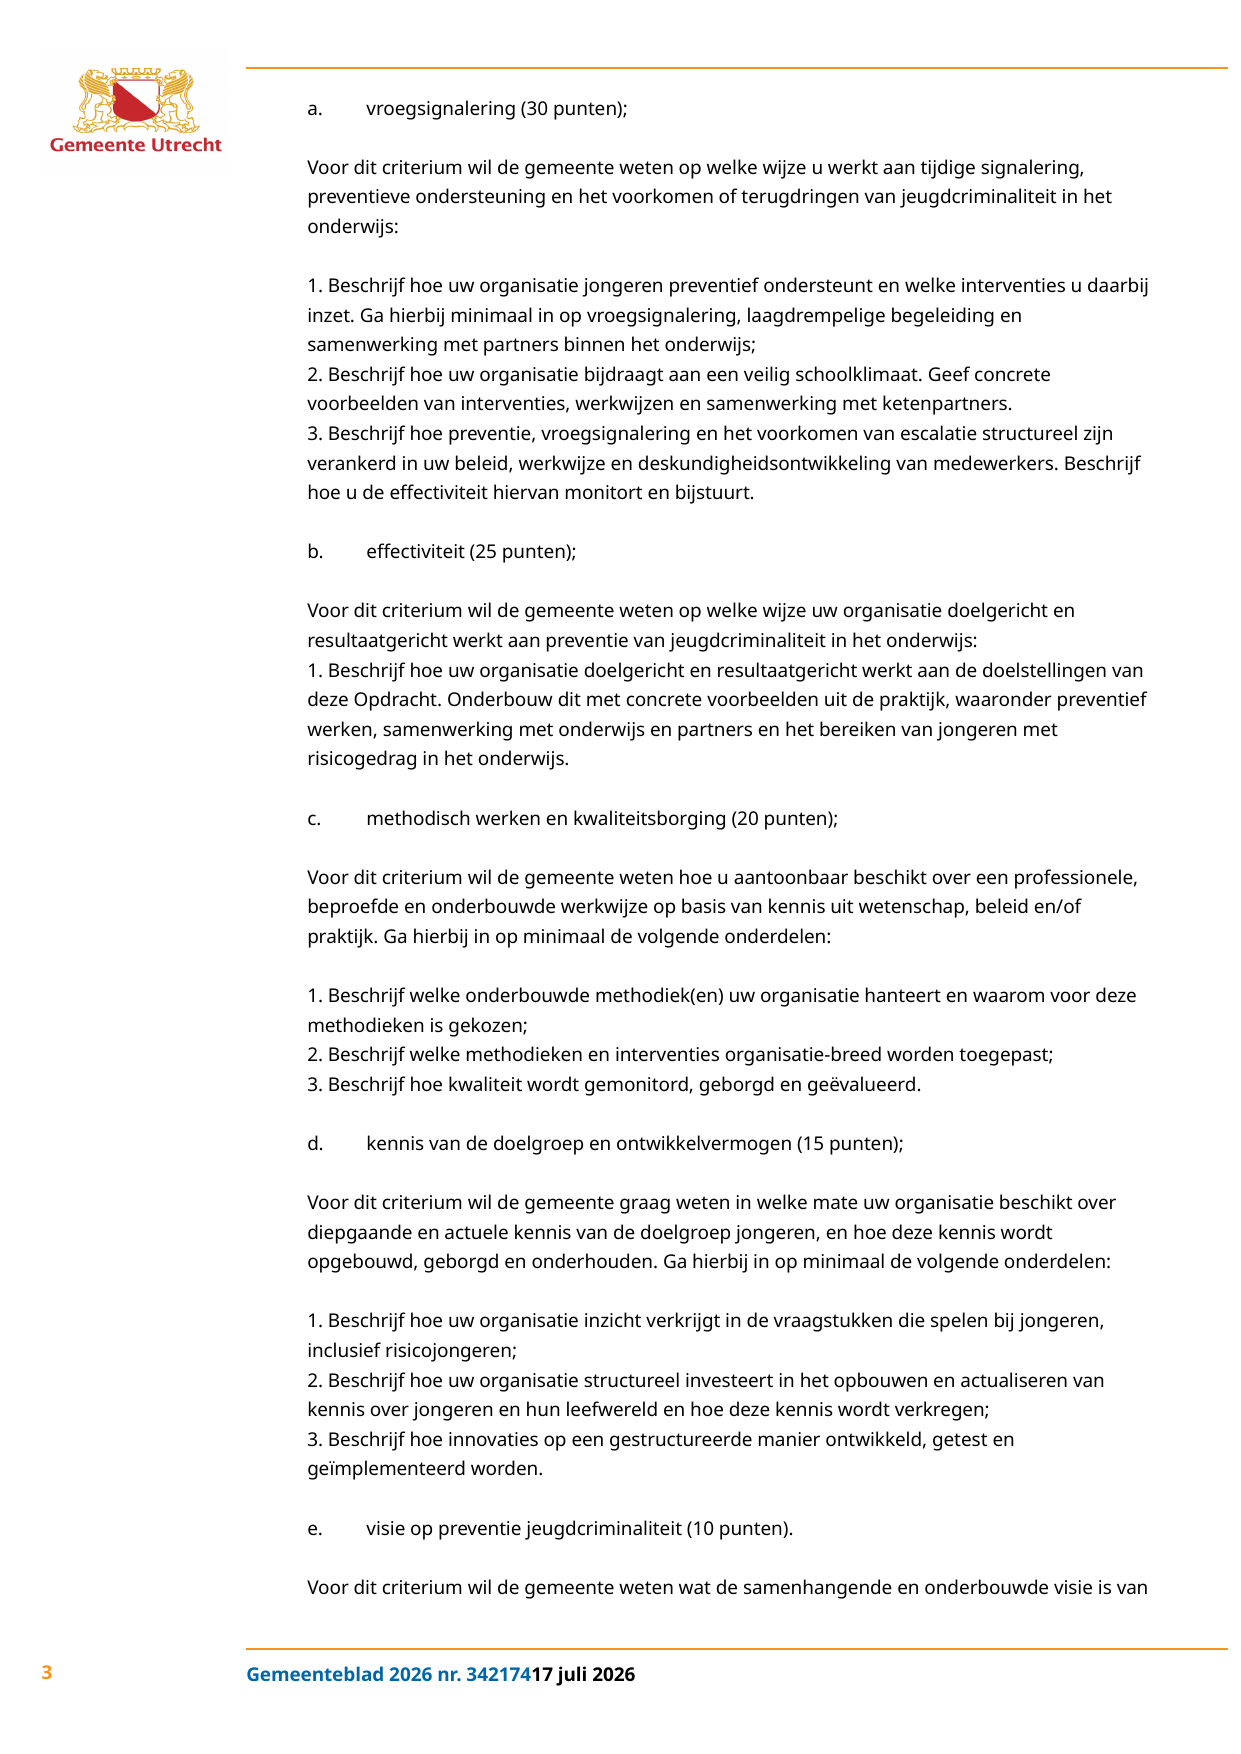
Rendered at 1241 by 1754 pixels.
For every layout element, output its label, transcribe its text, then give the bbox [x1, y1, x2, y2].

list effectiviteit (25 punten); [307, 538, 1152, 564]
list methodisch werken en kwaliteitsborging (20 punten); [307, 805, 1152, 831]
list 1. Beschrijf hoe uw organisatie doelgericht en resultaatgericht werkt aan de doelstellingen van deze Opdracht. Onderbouw dit met concrete voorbeelden uit de praktijk, waaronder preventief werken, samenwerking met onderwijs en partners en het bereiken van jongeren met risicogedrag in het onderwijs. [248, 657, 1152, 771]
list Voor dit criterium wil de gemeente weten hoe u aantoonbaar beschikt over een professionele, beproefde en onderbouwde werkwijze op basis van kennis uit wetenschap, beleid en/of praktijk. Ga hierbij in op minimaal de volgende onderdelen: [248, 864, 1152, 949]
list 1. Beschrijf hoe uw organisatie inzicht verkrijgt in de vraagstukken die spelen bij jongeren, inclusief risicojongeren; [248, 1308, 1152, 1363]
list kennis van de doelgroep en ontwikkelvermogen (15 punten); [307, 1130, 1152, 1156]
list Voor dit criterium wil de gemeente graag weten in welke mate uw organisatie beschikt over diepgaande en actuele kennis van de doelgroep jongeren, en hoe deze kennis wordt opgebouwd, geborgd en onderhouden. Ga hierbij in op minimaal de volgende onderdelen: [248, 1189, 1152, 1274]
list vroegsignalering (30 punten); [307, 95, 1152, 121]
list 2. Beschrijf welke methodieken en interventies organisatie-breed worden toegepast; [248, 1041, 1152, 1067]
list 1. Beschrijf welke onderbouwde methodiek(en) uw organisatie hanteert en waarom voor deze methodieken is gekozen; [248, 982, 1152, 1038]
list 3. Beschrijf hoe kwaliteit wordt gemonitord, geborgd en geëvalueerd. [248, 1071, 1152, 1097]
picture [41, 47, 231, 172]
list 2. Beschrijf hoe uw organisatie structureel investeert in het opbouwen en actualiseren van kennis over jongeren en hun leefwereld en hoe deze kennis wordt verkregen; [248, 1367, 1152, 1422]
list Voor dit criterium wil de gemeente weten op welke wijze u werkt aan tijdige signalering, preventieve ondersteuning en het voorkomen of terugdringen van jeugdcriminaliteit in het onderwijs: [248, 154, 1152, 239]
list Voor dit criterium wil de gemeente weten wat de samenhangende en onderbouwde visie is van [248, 1574, 1152, 1600]
list Voor dit criterium wil de gemeente weten op welke wijze uw organisatie doelgericht en resultaatgericht werkt aan preventie van jeugdcriminaliteit in het onderwijs: [248, 598, 1152, 653]
list visie op preventie jeugdcriminaliteit (10 punten). [307, 1515, 1152, 1541]
list 2. Beschrijf hoe uw organisatie bijdraagt aan een veilig schoolklimaat. Geef concrete voorbeelden van interventies, werkwijzen en samenwerking met ketenpartners. [248, 361, 1152, 416]
list 3. Beschrijf hoe preventie, vroegsignalering en het voorkomen van escalatie structureel zijn verankerd in uw beleid, werkwijze en deskundigheidsontwikkeling van medewerkers. Beschrijf hoe u de effectiviteit hiervan monitort en bijstuurt. [248, 420, 1152, 505]
list 3. Beschrijf hoe innovaties op een gestructureerde manier ontwikkeld, getest en geïmplementeerd worden. [248, 1426, 1152, 1481]
list 1. Beschrijf hoe uw organisatie jongeren preventief ondersteunt en welke interventies u daarbij inzet. Ga hierbij minimaal in op vroegsignalering, laagdrempelige begeleiding en samenwerking met partners binnen het onderwijs; [248, 272, 1152, 357]
